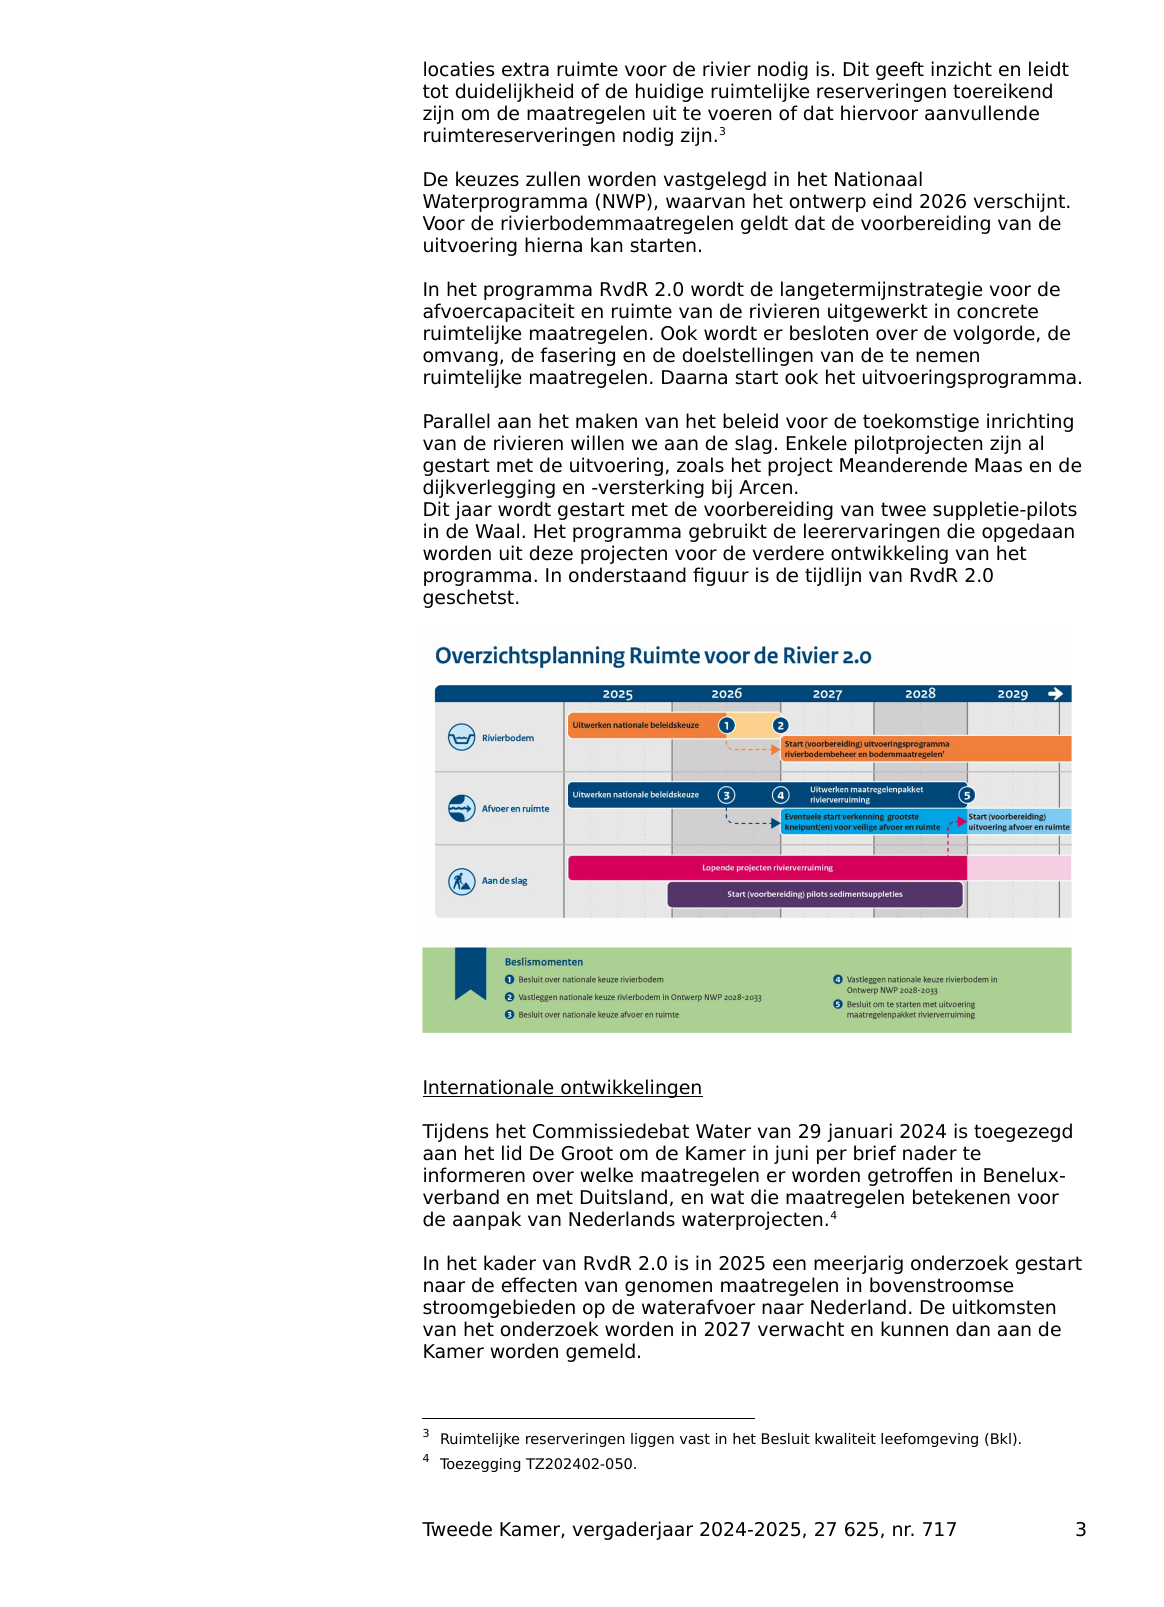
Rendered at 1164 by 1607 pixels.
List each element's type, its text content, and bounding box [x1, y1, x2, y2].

text Tijdens het Commissiedebat Water van 29 januari 2024 is toegezegd aan het lid De Groot om de Kamer in juni per brief nader te informeren over welke maatregelen er worden getroffen in Benelux-verband en met Duitsland, en wat die maatregelen betekenen voor de aanpak van Nederlands waterprojecten. [422, 1121, 1087, 1231]
text In het programma RvdR 2.0 wordt de langetermijnstrategie voor de afvoercapaciteit en ruimte van de rivieren uitgewerkt in concrete ruimtelijke maatregelen. Ook wordt er besloten over de volgorde, de omvang, de fasering en de doelstellingen van de te nemen ruimtelijke maatregelen. Daarna start ook het uitvoeringsprogramma. [422, 279, 1087, 389]
text Dit jaar wordt gestart met de voorbereiding van twee suppletie-pilots in de Waal. Het programma gebruikt de leerervaringen die opgedaan worden uit deze projecten voor de verdere ontwikkeling van het programma. In onderstaand figuur is de tijdlijn van RvdR 2.0 geschetst. [422, 499, 1087, 609]
subtitle Internationale ontwikkelingen [422, 1077, 1087, 1099]
text De keuzes zullen worden vastgelegd in het Nationaal Waterprogramma (NWP), waarvan het ontwerp eind 2026 verschijnt. Voor de rivierbodemmaatregelen geldt dat de voorbereiding van de uitvoering hierna kan starten. [422, 169, 1087, 257]
text Ruimtelijke reserveringen liggen vast in het Besluit kwaliteit leefomgeving (Bkl). [422, 1427, 1087, 1449]
text Parallel aan het maken van het beleid voor de toekomstige inrichting van de rivieren willen we aan de slag. Enkele pilotprojecten zijn al gestart met de uitvoering, zoals het project Meanderende Maas en de dijkverlegging en -versterking bij Arcen. [422, 411, 1087, 499]
text locaties extra ruimte voor de rivier nodig is. Dit geeft inzicht en leidt tot duidelijkheid of de huidige ruimtelijke reserveringen toereikend zijn om de maatregelen uit te voeren of dat hiervoor aanvullende ruimtereserveringen nodig zijn. [422, 59, 1087, 147]
text In het kader van RvdR 2.0 is in 2025 een meerjarig onderzoek gestart naar de effecten van genomen maatregelen in bovenstroomse stroomgebieden op de waterafvoer naar Nederland. De uitkomsten van het onderzoek worden in 2027 verwacht en kunnen dan aan de Kamer worden gemeld. [422, 1253, 1087, 1363]
text Toezegging TZ202402-050. [422, 1452, 1087, 1474]
picture [422, 631, 1072, 1033]
